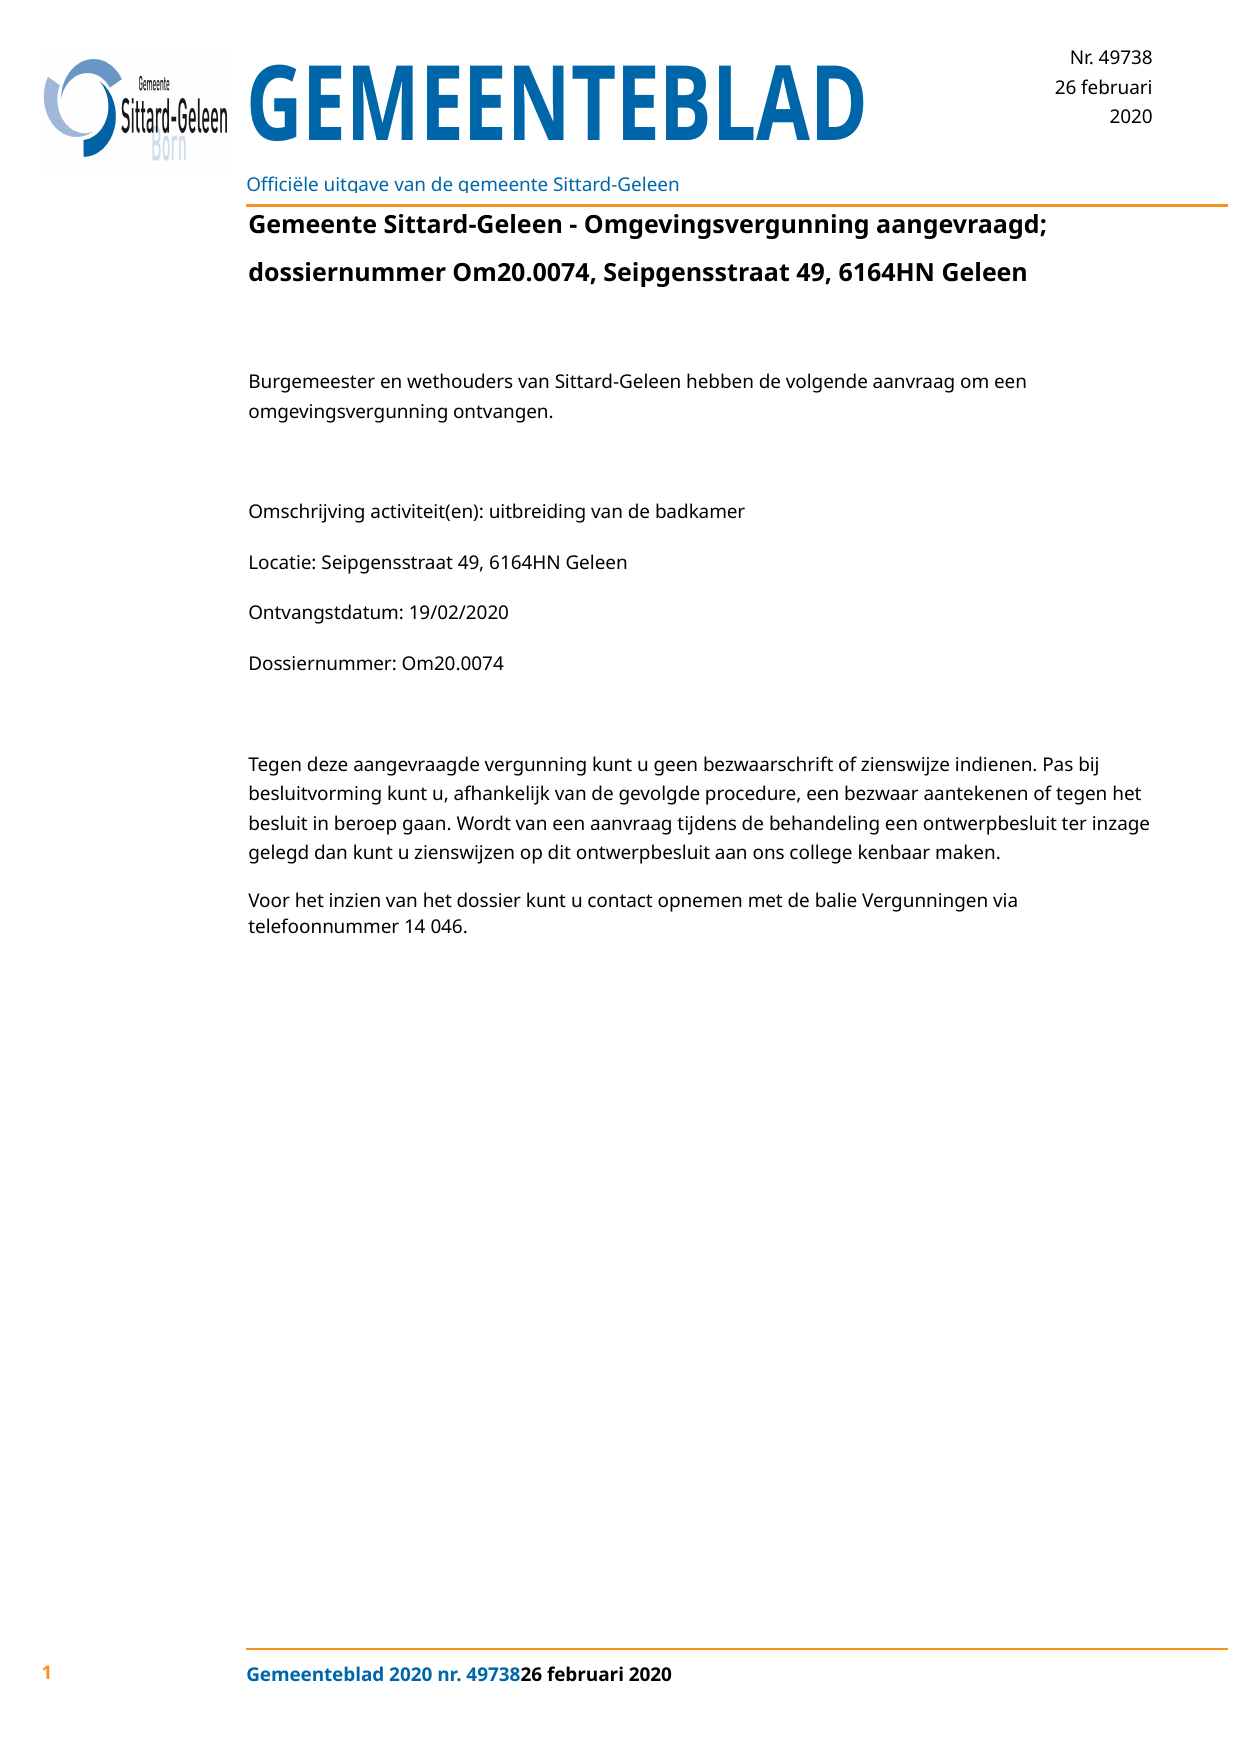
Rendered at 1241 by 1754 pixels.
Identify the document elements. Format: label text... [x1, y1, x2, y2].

text Gemeente Sittard-Geleen - Omgevingsvergunning aangevraagd; dossiernummer Om20.0074, Seipgensstraat 49, 6164HN Geleen [248, 207, 1152, 288]
text Voor het inzien van het dossier kunt u contact opnemen met de balie Vergunningen via telefoonnummer 14 046. [248, 887, 1152, 939]
text Ontvangstdatum: 19/02/2020 [248, 599, 1152, 625]
text Locatie: Seipgensstraat 49, 6164HN Geleen [248, 549, 1152, 575]
text Omschrijving activiteit(en): uitbreiding van de badkamer [248, 499, 1152, 524]
text Burgemeester en wethouders van Sittard-Geleen hebben de volgende aanvraag om een omgevingsvergunning ontvangen. [248, 368, 1152, 424]
text Dossiernummer: Om20.0074 [248, 650, 1152, 676]
picture [41, 47, 231, 172]
text Tegen deze aangevraagde vergunning kunt u geen bezwaarschrift of zienswijze indienen. Pas bij besluitvorming kunt u, afhankelijk van de gevolgde procedure, een bezwaar aantekenen of tegen het besluit in beroep gaan. Wordt van een aanvraag tijdens de behandeling een ontwerpbesluit ter inzage gelegd dan kunt u zienswijzen op dit ontwerpbesluit aan ons college kenbaar maken. [248, 751, 1152, 865]
